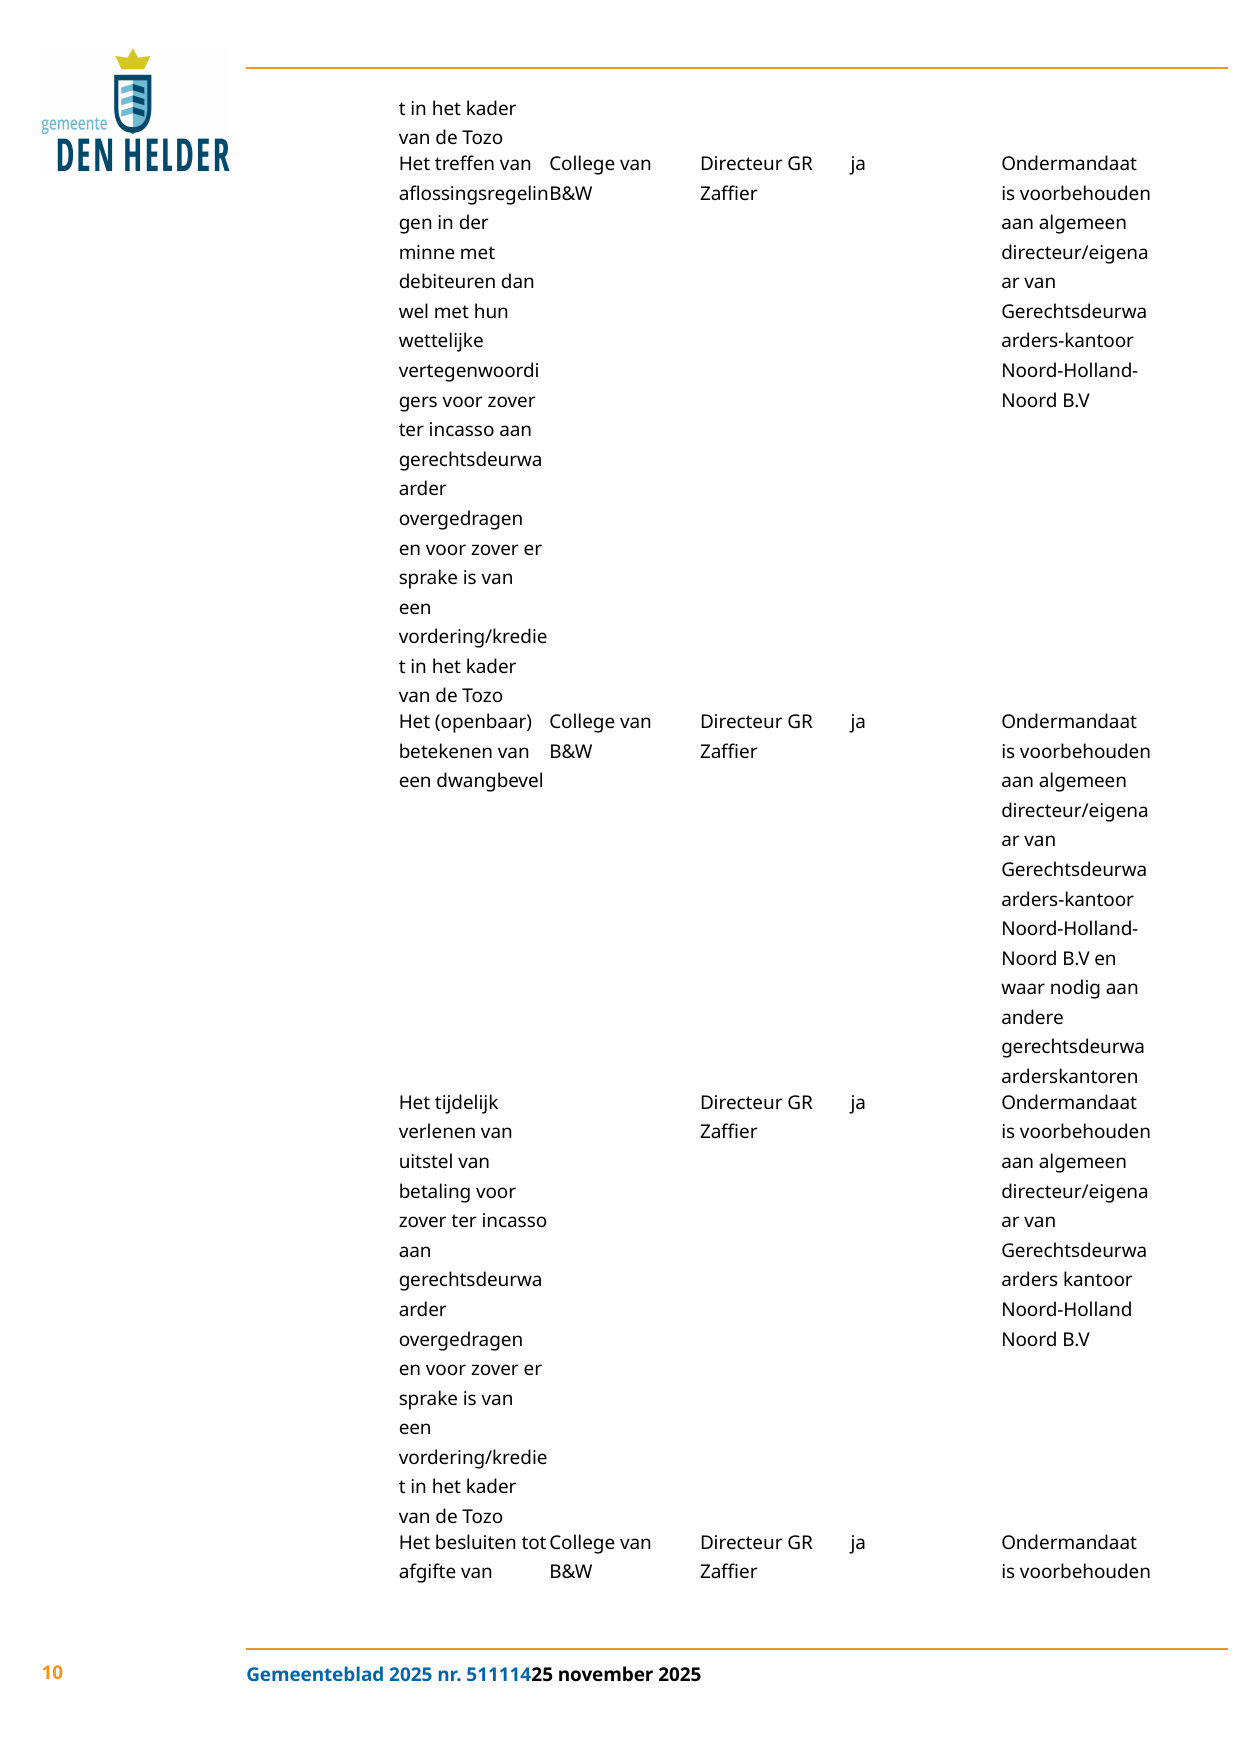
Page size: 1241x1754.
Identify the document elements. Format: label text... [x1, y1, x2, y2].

table_cell Directeur GR Zaffier [700, 708, 850, 1089]
table_cell [248, 95, 398, 150]
table_cell Ondermandaat is voorbehouden aan algemeen directeur/eigenaar van Gerechtsdeurwaarders-kantoor Noord-Holland-Noord B.V [1001, 150, 1152, 708]
table_cell Ondermandaat is voorbehouden aan algemeen directeur/eigenaar van Gerechtsdeurwaarders-kantoor Noord-Holland-Noord B.V en waar nodig aan andere gerechtsdeurwaarderskantoren [1001, 708, 1152, 1089]
table_cell [1001, 95, 1152, 150]
picture [130, 157, 135, 172]
table_cell [248, 708, 398, 1089]
table_cell [700, 95, 850, 150]
table_cell College van B&W [549, 708, 700, 1089]
table_cell ja [850, 150, 1001, 708]
picture [100, 154, 106, 172]
table_cell Het besluiten tot afgifte van [399, 1529, 549, 1584]
table_cell Directeur GR Zaffier [700, 1529, 850, 1584]
picture [41, 47, 231, 172]
table_cell Het (openbaar) betekenen van een dwangbevel [399, 708, 549, 1089]
table_cell College van B&W [549, 150, 700, 708]
picture [220, 160, 224, 172]
table_cell Directeur GR Zaffier [700, 1089, 850, 1529]
table_cell College van B&W [549, 1529, 700, 1584]
table_cell Het tijdelijk verlenen van uitstel van betaling voor zover ter incasso aan gerechtsdeurwaarder overgedragen en voor zover er sprake is van een vordering/krediet in het kader van de Tozo [399, 1089, 549, 1529]
table_cell ja [850, 1089, 1001, 1529]
table_cell [549, 95, 700, 150]
table_cell [248, 150, 398, 708]
table_cell Ondermandaat is voorbehouden [1001, 1529, 1152, 1584]
table_cell t in het kader van de Tozo [399, 95, 549, 150]
table_cell [850, 95, 1001, 150]
table_cell [549, 1089, 700, 1529]
table_cell [248, 1529, 398, 1584]
table_cell [248, 1089, 398, 1529]
table_cell ja [850, 1529, 1001, 1584]
table_cell Ondermandaat is voorbehouden aan algemeen directeur/eigenaar van Gerechtsdeurwaarders kantoor Noord-Holland Noord B.V [1001, 1089, 1152, 1529]
picture [63, 144, 68, 165]
table_cell ja [850, 708, 1001, 1089]
picture [182, 144, 187, 165]
table_cell Directeur GR Zaffier [700, 150, 850, 708]
table_cell Het treffen van aflossingsregelingen in der minne met debiteuren dan wel met hun wettelijke vertegenwoordigers voor zover ter incasso aan gerechtsdeurwaarder overgedragen en voor zover er sprake is van een vordering/krediet in het kader van de Tozo [399, 150, 549, 708]
